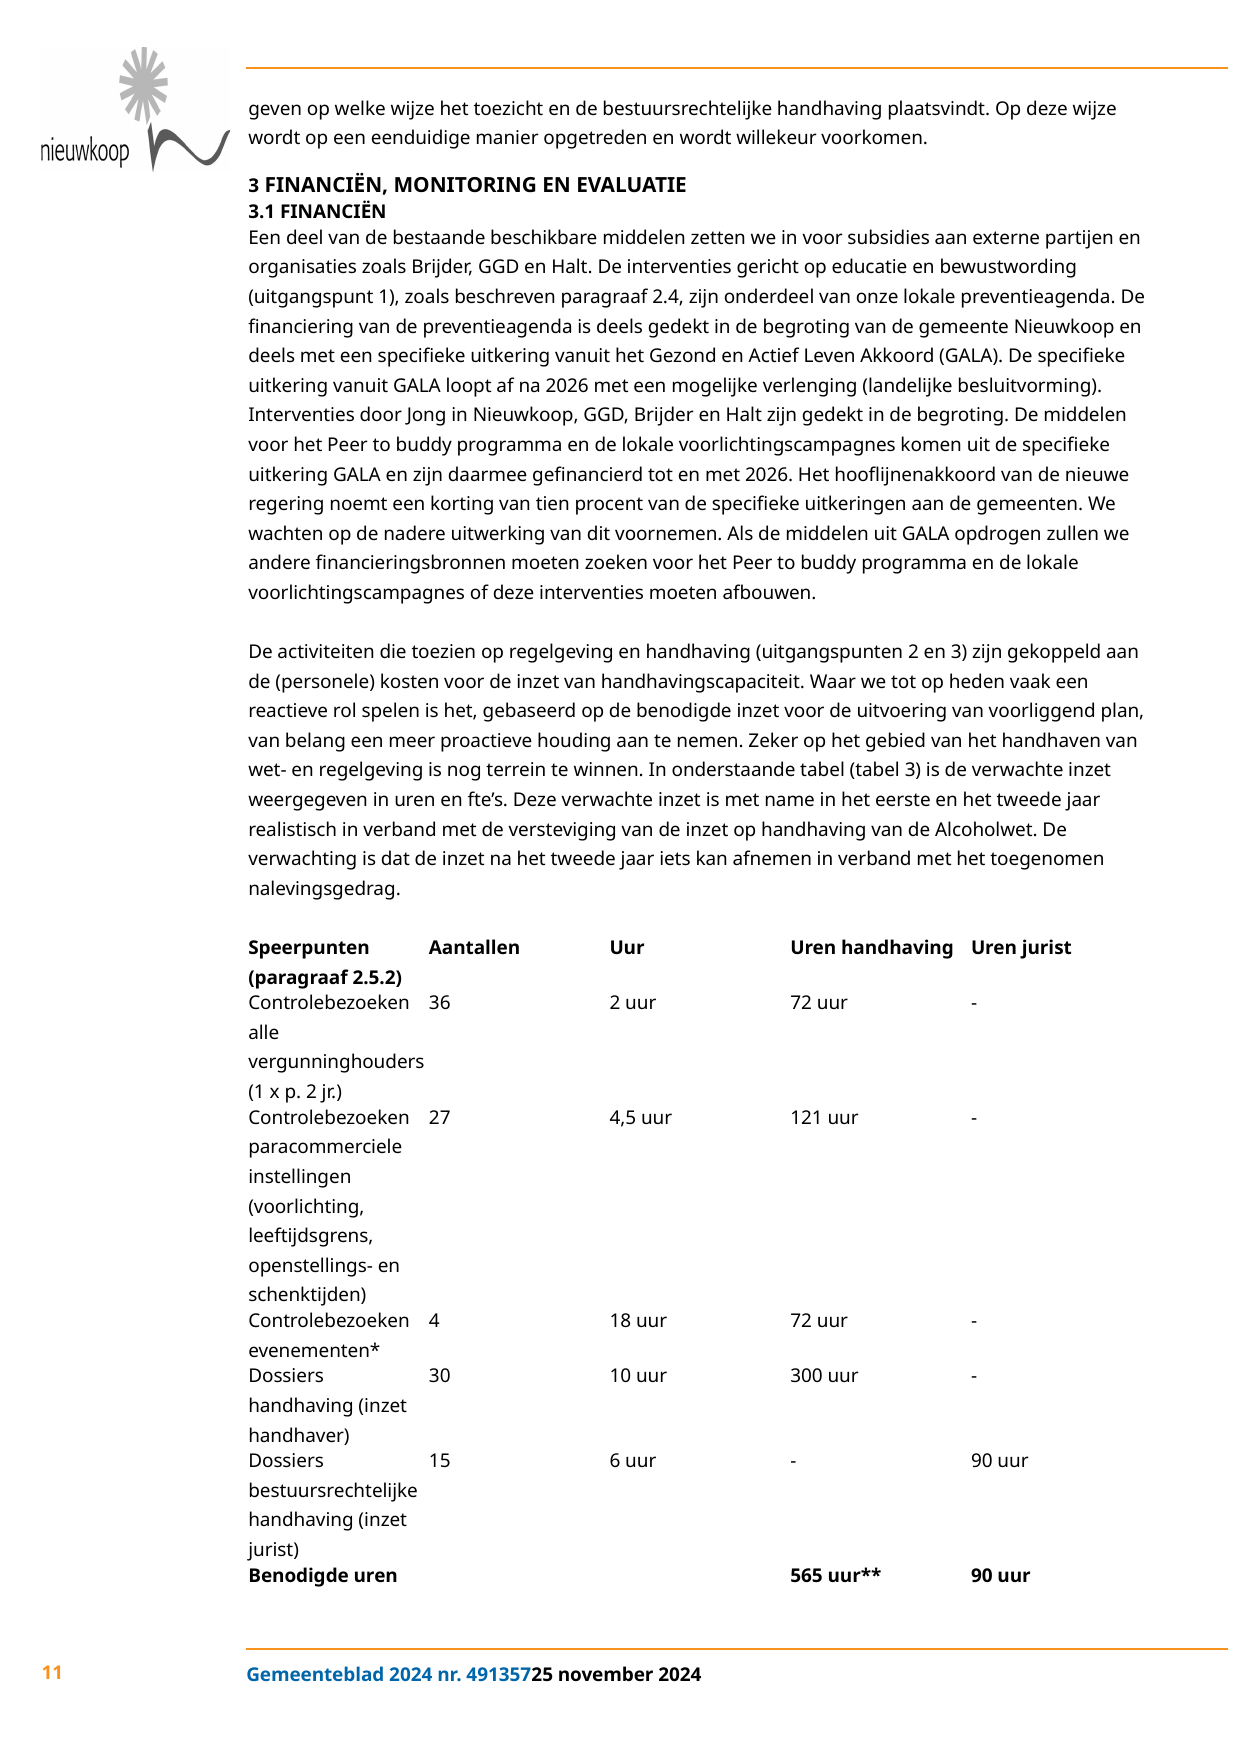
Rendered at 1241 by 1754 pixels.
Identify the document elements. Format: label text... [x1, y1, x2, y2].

table_cell Controlebezoeken paracommerciele instellingen (voorlichting, leeftijdsgrens, openstellings- en schenktijden) [248, 1104, 429, 1307]
table_cell 565 uur** [790, 1562, 971, 1588]
table_cell 121 uur [790, 1104, 971, 1307]
table_cell Dossiers bestuursrechtelijke handhaving (inzet jurist) [248, 1448, 429, 1562]
text 3.1 FINANCIËN [248, 198, 1152, 224]
table_cell 72 uur [790, 990, 971, 1104]
table_cell [609, 1562, 790, 1588]
table_cell 10 uur [609, 1363, 790, 1447]
table_cell 27 [429, 1104, 609, 1307]
table_cell Controlebezoeken evenementen* [248, 1307, 429, 1363]
table_cell Dossiers handhaving (inzet handhaver) [248, 1363, 429, 1447]
table_cell 15 [429, 1448, 609, 1562]
table_header Aantallen [429, 934, 609, 989]
text De activiteiten die toezien op regelgeving en handhaving (uitgangspunten 2 en 3) zijn gekoppeld aan de (personele) kosten voor de inzet van handhavingscapaciteit. Waar we tot op heden vaak een reactieve rol spelen is het, gebaseerd op de benodigde inzet voor de uitvoering van voorliggend plan, van belang een meer proactieve houding aan te nemen. Zeker op het gebied van het handhaven van wet- en regelgeving is nog terrein te winnen. In onderstaande tabel (tabel 3) is de verwachte inzet weergegeven in uren en fte’s. Deze verwachte inzet is met name in het eerste en het tweede jaar realistisch in verband met de versteviging van de inzet op handhaving van de Alcoholwet. De verwachting is dat de inzet na het tweede jaar iets kan afnemen in verband met het toegenomen nalevingsgedrag. [248, 638, 1152, 901]
table_header Uur [609, 934, 790, 989]
text geven op welke wijze het toezicht en de bestuursrechtelijke handhaving plaatsvindt. Op deze wijze wordt op een eenduidige manier opgetreden en wordt willekeur voorkomen. [248, 95, 1152, 150]
table_cell 4 [429, 1307, 609, 1363]
table_header Speerpunten (paragraaf 2.5.2) [248, 934, 429, 989]
table_cell Benodigde uren [248, 1562, 429, 1588]
text Een deel van de bestaande beschikbare middelen zetten we in voor subsidies aan externe partijen en organisaties zoals Brijder, GGD en Halt. De interventies gericht op educatie en bewustwording (uitgangspunt 1), zoals beschreven paragraaf 2.4, zijn onderdeel van onze lokale preventieagenda. De financiering van de preventieagenda is deels gedekt in de begroting van de gemeente Nieuwkoop en deels met een specifieke uitkering vanuit het Gezond en Actief Leven Akkoord (GALA). De specifieke uitkering vanuit GALA loopt af na 2026 met een mogelijke verlenging (landelijke besluitvorming). Interventies door Jong in Nieuwkoop, GGD, Brijder en Halt zijn gedekt in de begroting. De middelen voor het Peer to buddy programma en de lokale voorlichtingscampagnes komen uit de specifieke uitkering GALA en zijn daarmee gefinancierd tot en met 2026. Het hooflijnenakkoord van de nieuwe regering noemt een korting van tien procent van de specifieke uitkeringen aan de gemeenten. We wachten op de nadere uitwerking van dit voornemen. Als de middelen uit GALA opdrogen zullen we andere financieringsbronnen moeten zoeken voor het Peer to buddy programma en de lokale voorlichtingscampagnes of deze interventies moeten afbouwen. [248, 224, 1152, 605]
table_cell 36 [429, 990, 609, 1104]
table_cell 72 uur [790, 1307, 971, 1363]
table_cell [429, 1562, 609, 1588]
table_cell 30 [429, 1363, 609, 1447]
table_cell - [971, 1104, 1152, 1307]
table_cell - [971, 1307, 1152, 1363]
table_cell 300 uur [790, 1363, 971, 1447]
table_cell - [971, 990, 1152, 1104]
table_cell - [790, 1448, 971, 1562]
table_header Uren jurist [971, 934, 1152, 989]
table_cell 2 uur [609, 990, 790, 1104]
table_cell 4,5 uur [609, 1104, 790, 1307]
table_cell - [971, 1363, 1152, 1447]
table_cell 90 uur [971, 1448, 1152, 1562]
table_cell 90 uur [971, 1562, 1152, 1588]
table_cell 18 uur [609, 1307, 790, 1363]
text 3 FINANCIËN, MONITORING EN EVALUATIE [248, 170, 1152, 198]
table_cell Controlebezoeken alle vergunninghouders (1 x p. 2 jr.) [248, 990, 429, 1104]
table_cell 6 uur [609, 1448, 790, 1562]
picture [41, 47, 231, 172]
table_header Uren handhaving [790, 934, 971, 989]
